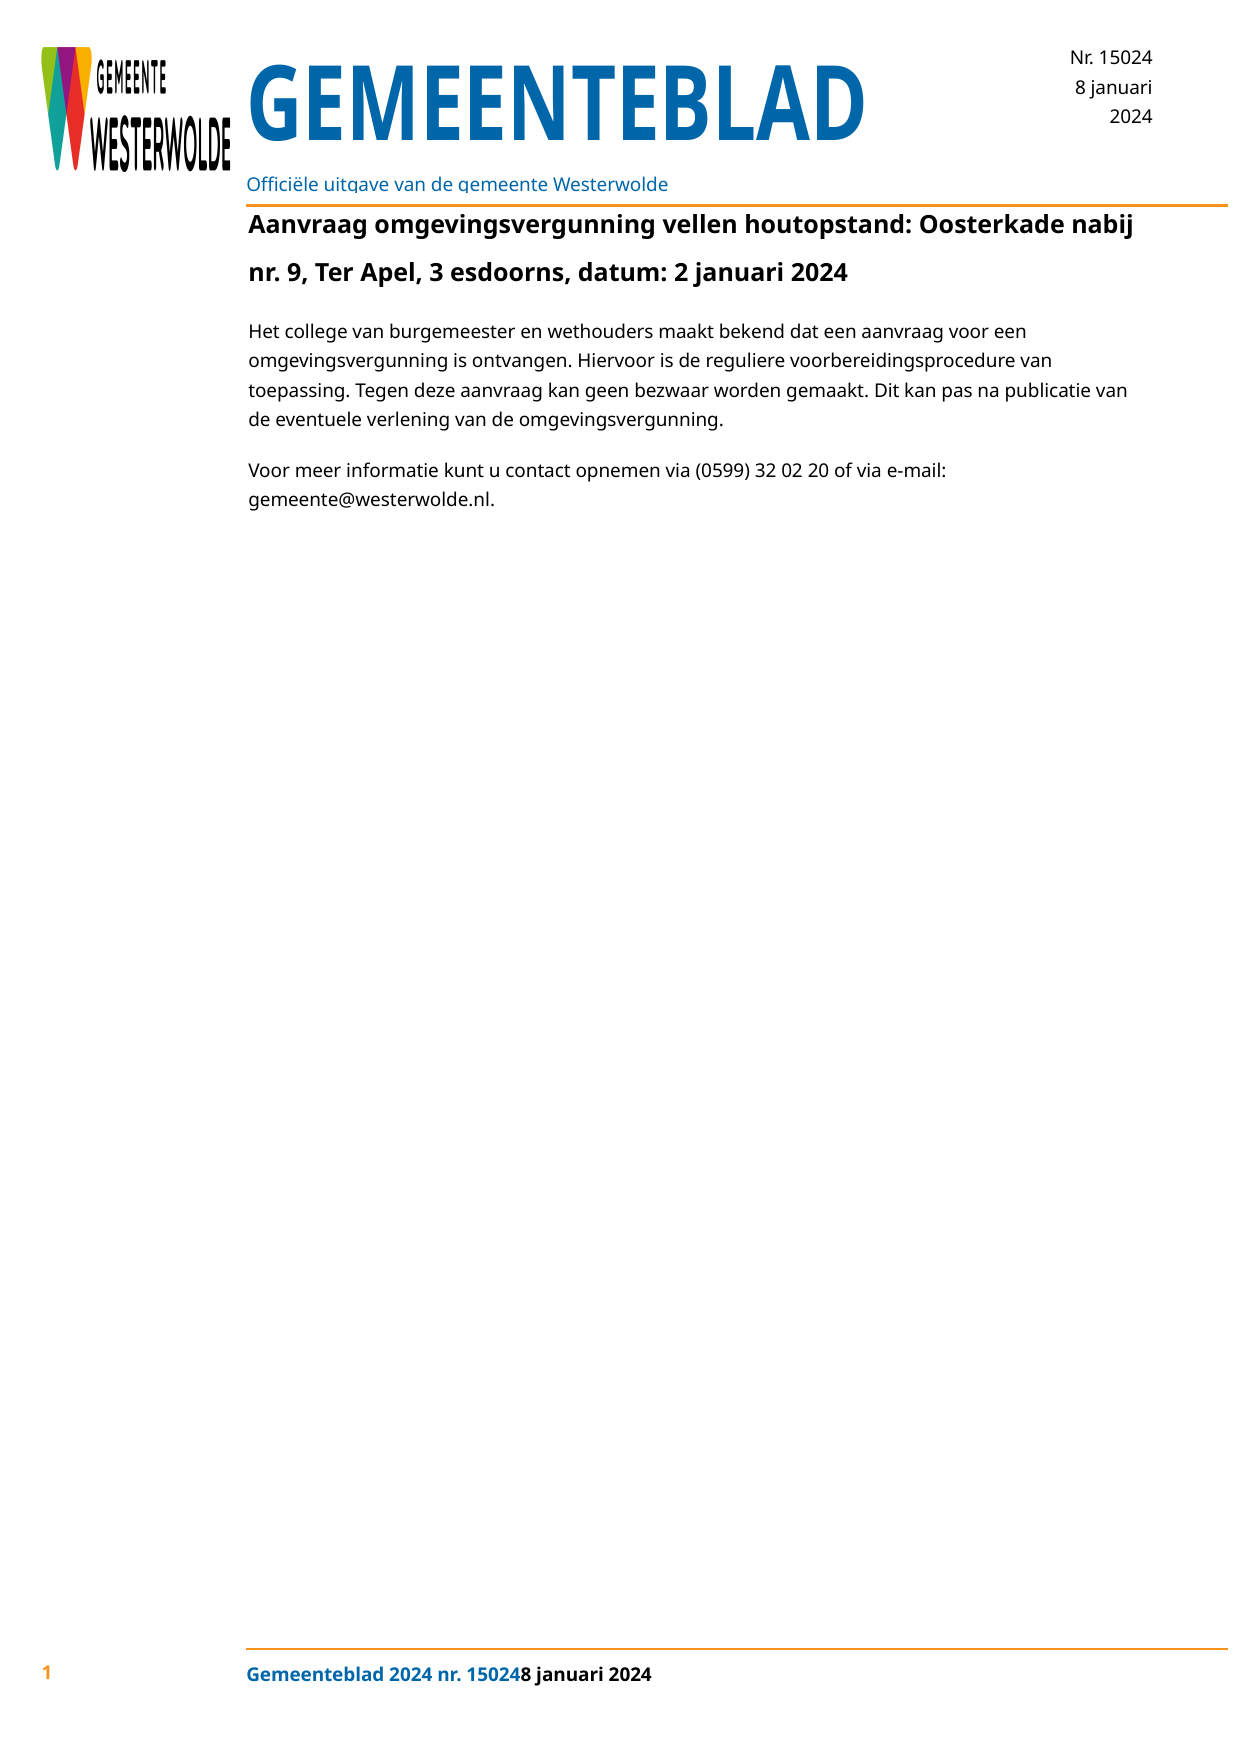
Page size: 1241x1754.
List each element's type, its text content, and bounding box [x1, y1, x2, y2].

text Het college van burgemeester en wethouders maakt bekend dat een aanvraag voor een omgevingsvergunning is ontvangen. Hiervoor is de reguliere voorbereidingsprocedure van toepassing. Tegen deze aanvraag kan geen bezwaar worden gemaakt. Dit kan pas na publicatie van de eventuele verlening van de omgevingsvergunning. [248, 318, 1152, 432]
text Aanvraag omgevingsvergunning vellen houtopstand: Oosterkade nabij nr. 9, Ter Apel, 3 esdoorns, datum: 2 januari 2024 [248, 207, 1152, 288]
picture [41, 47, 231, 172]
text Voor meer informatie kunt u contact opnemen via (0599) 32 02 20 of via e-mail: gemeente@westerwolde.nl. [248, 457, 1152, 512]
